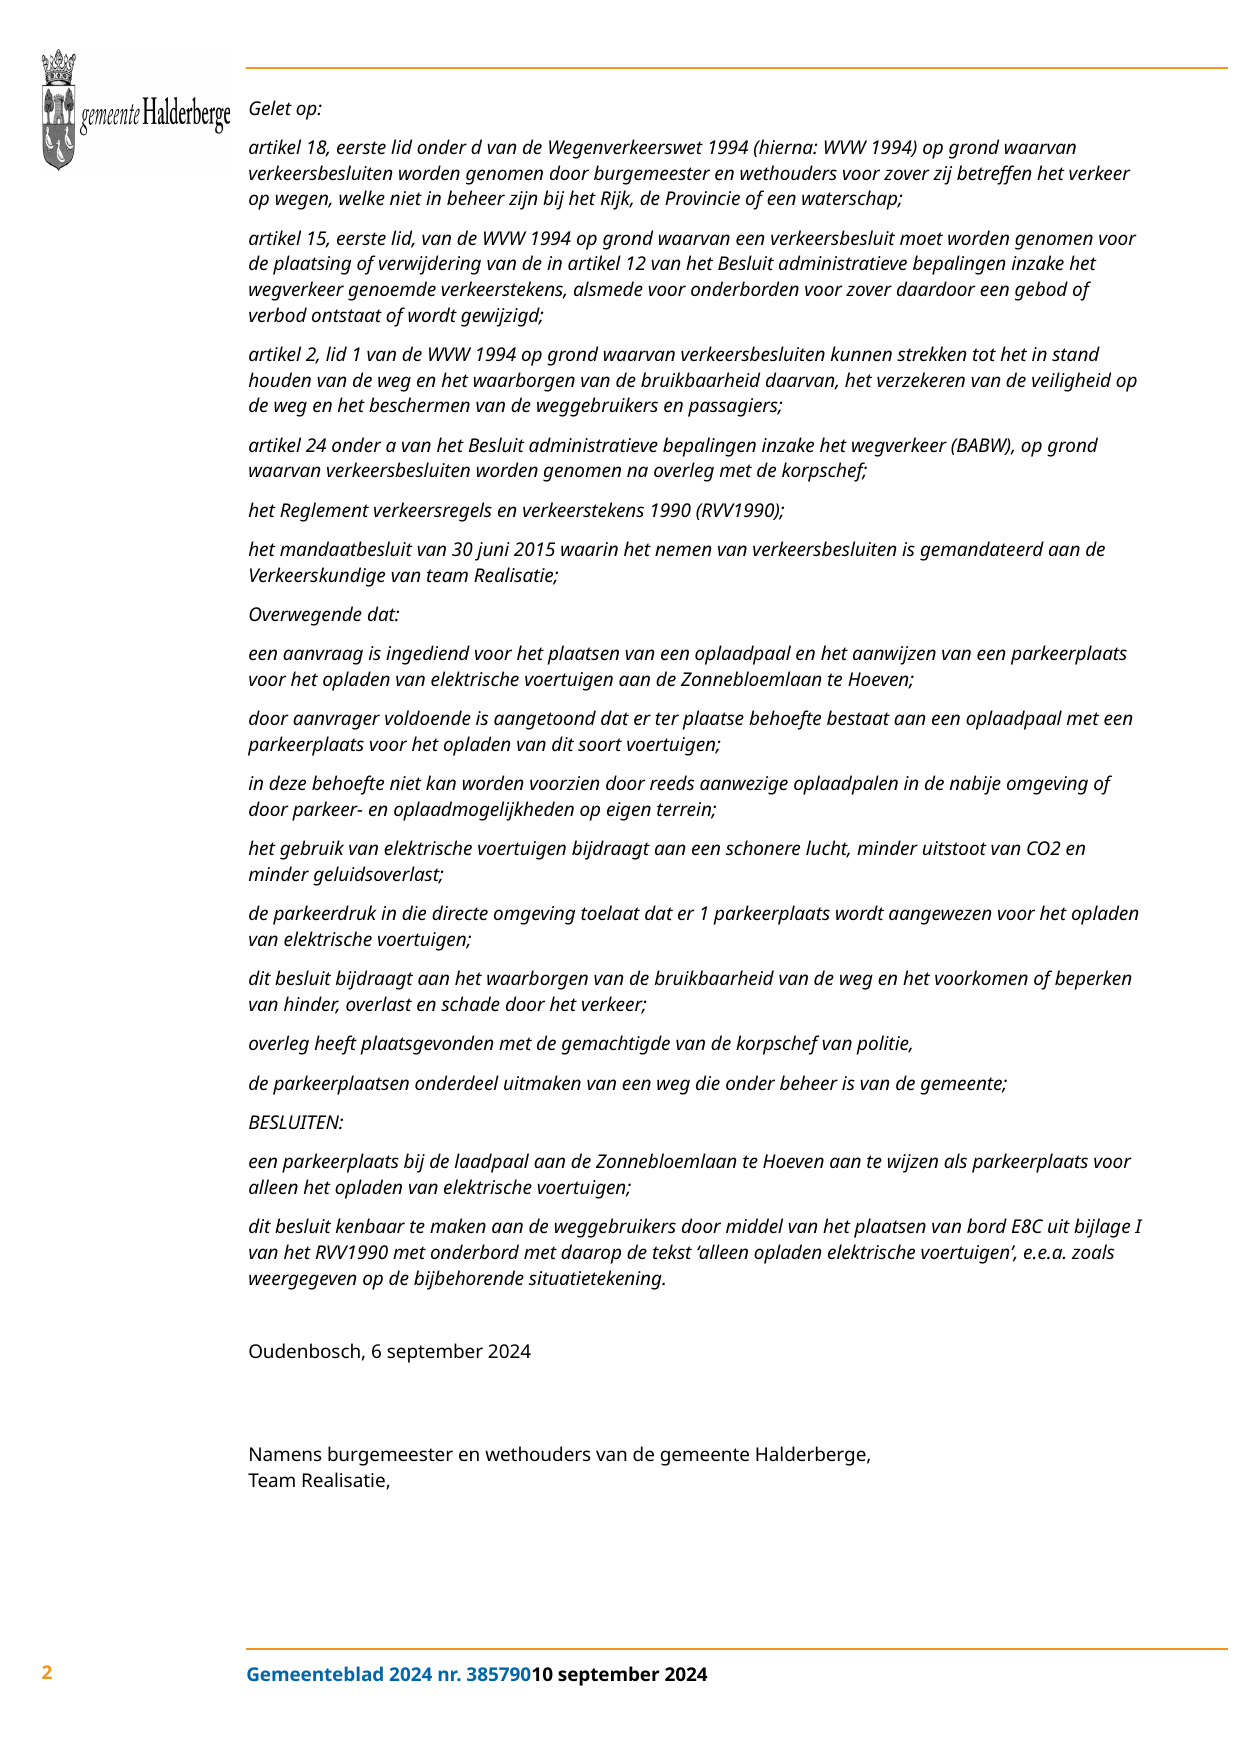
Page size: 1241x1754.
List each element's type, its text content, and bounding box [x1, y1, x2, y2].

text artikel 18, eerste lid onder d van de Wegenverkeerswet 1994 (hierna: WVW 1994) op grond waarvan verkeersbesluiten worden genomen door burgemeester en wethouders voor zover zij betreffen het verkeer op wegen, welke niet in beheer zijn bij het Rijk, de Provincie of een waterschap; [248, 134, 1152, 211]
text door aanvrager voldoende is aangetoond dat er ter plaatse behoefte bestaat aan een oplaadpaal met een parkeerplaats voor het opladen van dit soort voertuigen; [248, 706, 1152, 757]
text Oudenbosch, 6 september 2024 [248, 1338, 1152, 1364]
text artikel 15, eerste lid, van de WVW 1994 op grond waarvan een verkeersbesluit moet worden genomen voor de plaatsing of verwijdering van de in artikel 12 van het Besluit administratieve bepalingen inzake het wegverkeer genoemde verkeerstekens, alsmede voor onderborden voor zover daardoor een gebod of verbod ontstaat of wordt gewijzigd; [248, 225, 1152, 328]
text het Reglement verkeersregels en verkeerstekens 1990 (RVV1990); [248, 497, 1152, 523]
text in deze behoefte niet kan worden voorzien door reeds aanwezige oplaadpalen in de nabije omgeving of door parkeer- en oplaadmogelijkheden op eigen terrein; [248, 771, 1152, 822]
picture [41, 47, 231, 172]
text artikel 24 onder a van het Besluit administratieve bepalingen inzake het wegverkeer (BABW), op grond waarvan verkeersbesluiten worden genomen na overleg met de korpschef; [248, 432, 1152, 483]
text dit besluit bijdraagt aan het waarborgen van de bruikbaarheid van de weg en het voorkomen of beperken van hinder, overlast en schade door het verkeer; [248, 966, 1152, 1017]
text een parkeerplaats bij de laadpaal aan de Zonnebloemlaan te Hoeven aan te wijzen als parkeerplaats voor alleen het opladen van elektrische voertuigen; [248, 1148, 1152, 1200]
text Namens burgemeester en wethouders van de gemeente Halderberge, [248, 1441, 1152, 1467]
text BESLUITEN: [248, 1109, 1152, 1135]
text Overwegende dat: [248, 601, 1152, 627]
text het gebruik van elektrische voertuigen bijdraagt aan een schonere lucht, minder uitstoot van CO2 en minder geluidsoverlast; [248, 836, 1152, 887]
text de parkeerdruk in die directe omgeving toelaat dat er 1 parkeerplaats wordt aangewezen voor het opladen van elektrische voertuigen; [248, 901, 1152, 952]
text Gelet op: [248, 95, 1152, 121]
text overleg heeft plaatsgevonden met de gemachtigde van de korpschef van politie, [248, 1031, 1152, 1056]
text artikel 2, lid 1 van de WVW 1994 op grond waarvan verkeersbesluiten kunnen strekken tot het in stand houden van de weg en het waarborgen van de bruikbaarheid daarvan, het verzekeren van de veiligheid op de weg en het beschermen van de weggebruikers en passagiers; [248, 341, 1152, 418]
text Team Realisatie, [248, 1467, 1152, 1493]
text de parkeerplaatsen onderdeel uitmaken van een weg die onder beheer is van de gemeente; [248, 1070, 1152, 1096]
text een aanvraag is ingediend voor het plaatsen van een oplaadpaal en het aanwijzen van een parkeerplaats voor het opladen van elektrische voertuigen aan de Zonnebloemlaan te Hoeven; [248, 641, 1152, 692]
text dit besluit kenbaar te maken aan de weggebruikers door middel van het plaatsen van bord E8C uit bijlage I van het RVV1990 met onderbord met daarop de tekst ‘alleen opladen elektrische voertuigen’, e.e.a. zoals weergegeven op de bijbehorende situatietekening. [248, 1213, 1152, 1291]
text het mandaatbesluit van 30 juni 2015 waarin het nemen van verkeersbesluiten is gemandateerd aan de Verkeerskundige van team Realisatie; [248, 536, 1152, 588]
